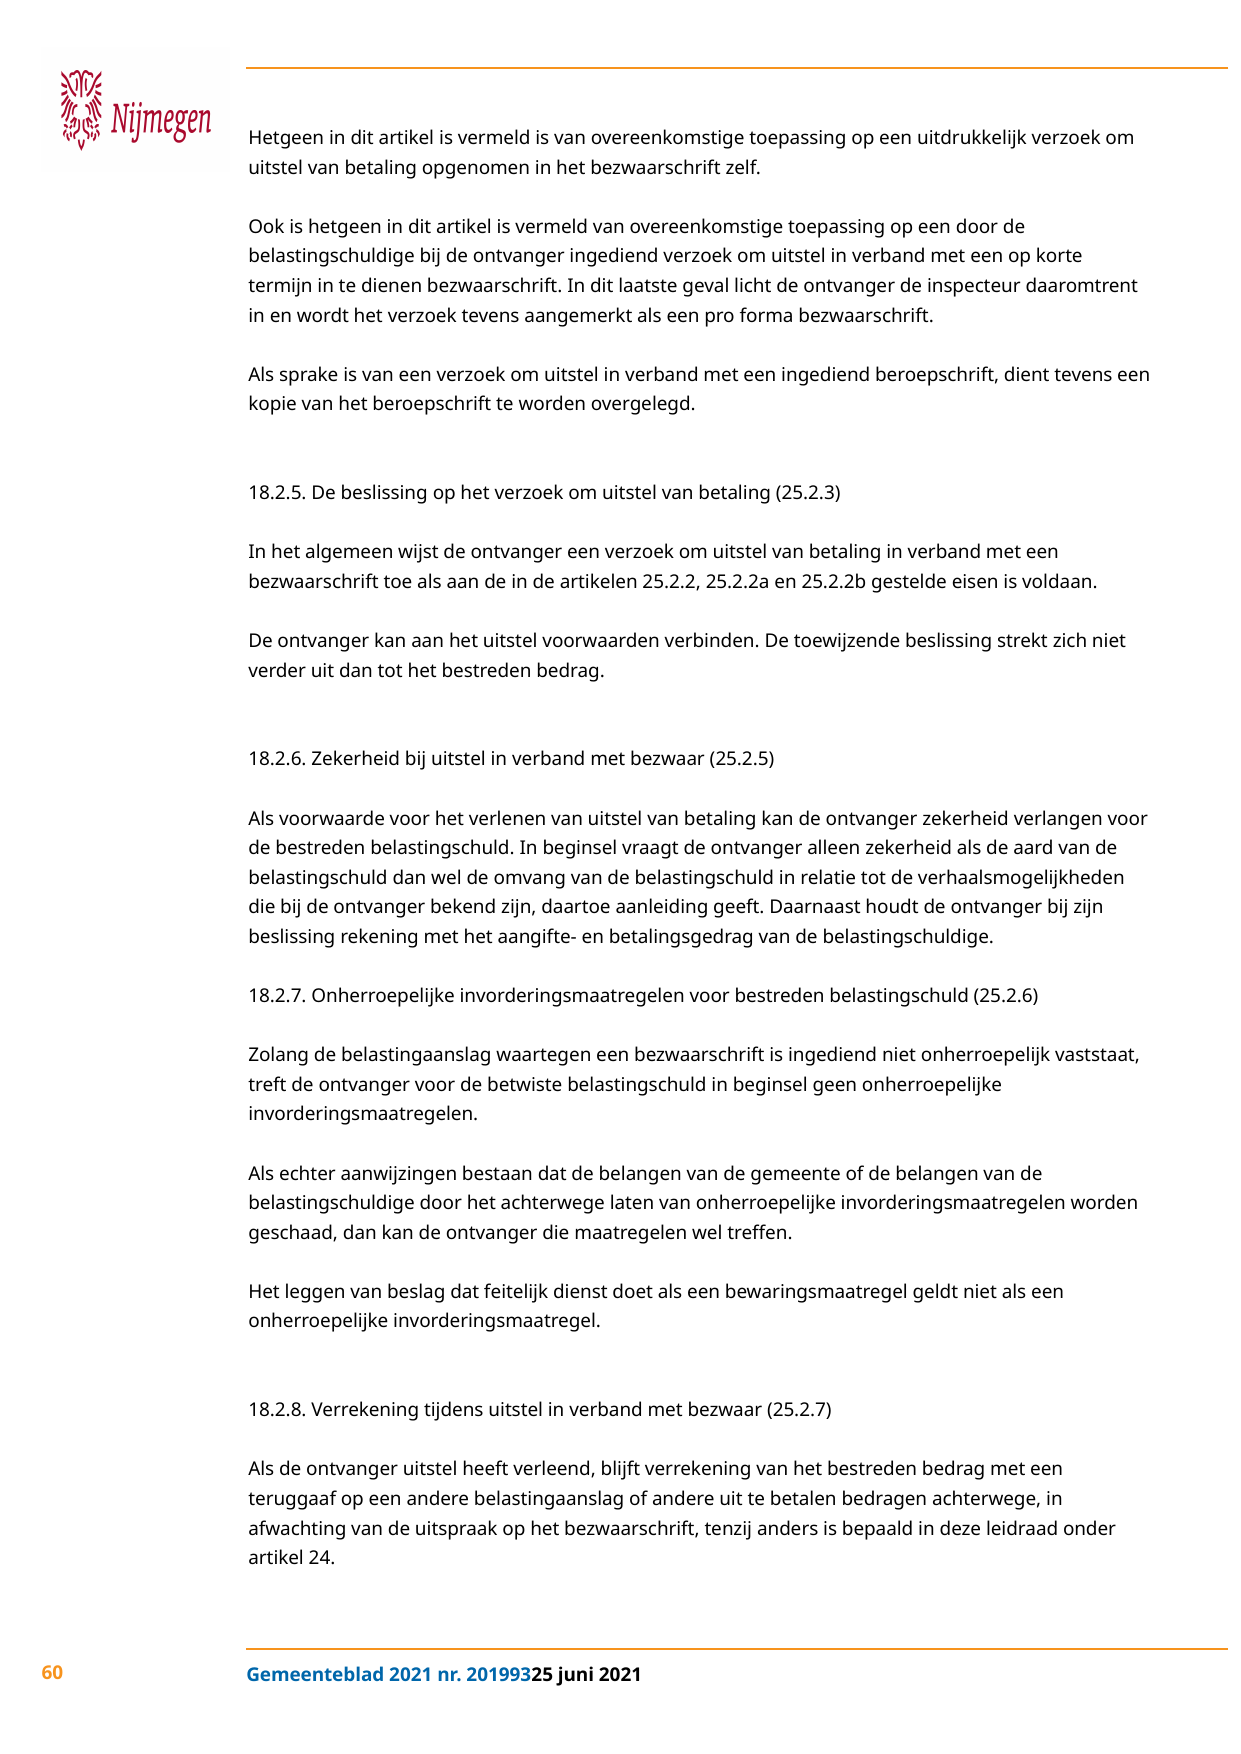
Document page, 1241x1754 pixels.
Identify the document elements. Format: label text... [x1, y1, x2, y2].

text 18.2.7. Onherroepelijke invorderingsmaatregelen voor bestreden belastingschuld (25.2.6) [248, 982, 1152, 1008]
text Het leggen van beslag dat feitelijk dienst doet als een bewaringsmaatregel geldt niet als een onherroepelijke invorderingsmaatregel. [248, 1278, 1152, 1333]
text 18.2.6. Zekerheid bij uitstel in verband met bezwaar (25.2.5) [248, 746, 1152, 771]
text 18.2.5. De beslissing op het verzoek om uitstel van betaling (25.2.3) [248, 479, 1152, 505]
text Als echter aanwijzingen bestaan dat de belangen van de gemeente of de belangen van de belastingschuldige door het achterwege laten van onherroepelijke invorderingsmaatregelen worden geschaad, dan kan de ontvanger die maatregelen wel treffen. [248, 1160, 1152, 1245]
picture [41, 47, 231, 172]
text Als voorwaarde voor het verlenen van uitstel van betaling kan de ontvanger zekerheid verlangen voor de bestreden belastingschuld. In beginsel vraagt de ontvanger alleen zekerheid als de aard van de belastingschuld dan wel de omvang van de belastingschuld in relatie tot de verhaalsmogelijkheden die bij de ontvanger bekend zijn, daartoe aanleiding geeft. Daarnaast houdt de ontvanger bij zijn beslissing rekening met het aangifte- en betalingsgedrag van de belastingschuldige. [248, 805, 1152, 949]
text Als sprake is van een verzoek om uitstel in verband met een ingediend beroepschrift, dient tevens een kopie van het beroepschrift te worden overgelegd. [248, 361, 1152, 416]
text In het algemeen wijst de ontvanger een verzoek om uitstel van betaling in verband met een bezwaarschrift toe als aan de in de artikelen 25.2.2, 25.2.2a en 25.2.2b gestelde eisen is voldaan. [248, 538, 1152, 594]
text Hetgeen in dit artikel is vermeld is van overeenkomstige toepassing op een uitdrukkelijk verzoek om uitstel van betaling opgenomen in het bezwaarschrift zelf. [248, 124, 1152, 180]
text Als de ontvanger uitstel heeft verleend, blijft verrekening van het bestreden bedrag met een teruggaaf op een andere belastingaanslag of andere uit te betalen bedragen achterwege, in afwachting van de uitspraak op het bezwaarschrift, tenzij anders is bepaald in deze leidraad onder artikel 24. [248, 1456, 1152, 1570]
text Zolang de belastingaanslag waartegen een bezwaarschrift is ingediend niet onherroepelijk vaststaat, treft de ontvanger voor de betwiste belastingschuld in beginsel geen onherroepelijke invorderingsmaatregelen. [248, 1041, 1152, 1126]
text De ontvanger kan aan het uitstel voorwaarden verbinden. De toewijzende beslissing strekt zich niet verder uit dan tot het bestreden bedrag. [248, 627, 1152, 683]
text Ook is hetgeen in dit artikel is vermeld van overeenkomstige toepassing op een door de belastingschuldige bij de ontvanger ingediend verzoek om uitstel in verband met een op korte termijn in te dienen bezwaarschrift. In dit laatste geval licht de ontvanger de inspecteur daaromtrent in en wordt het verzoek tevens aangemerkt als een pro forma bezwaarschrift. [248, 213, 1152, 328]
text 18.2.8. Verrekening tijdens uitstel in verband met bezwaar (25.2.7) [248, 1396, 1152, 1422]
